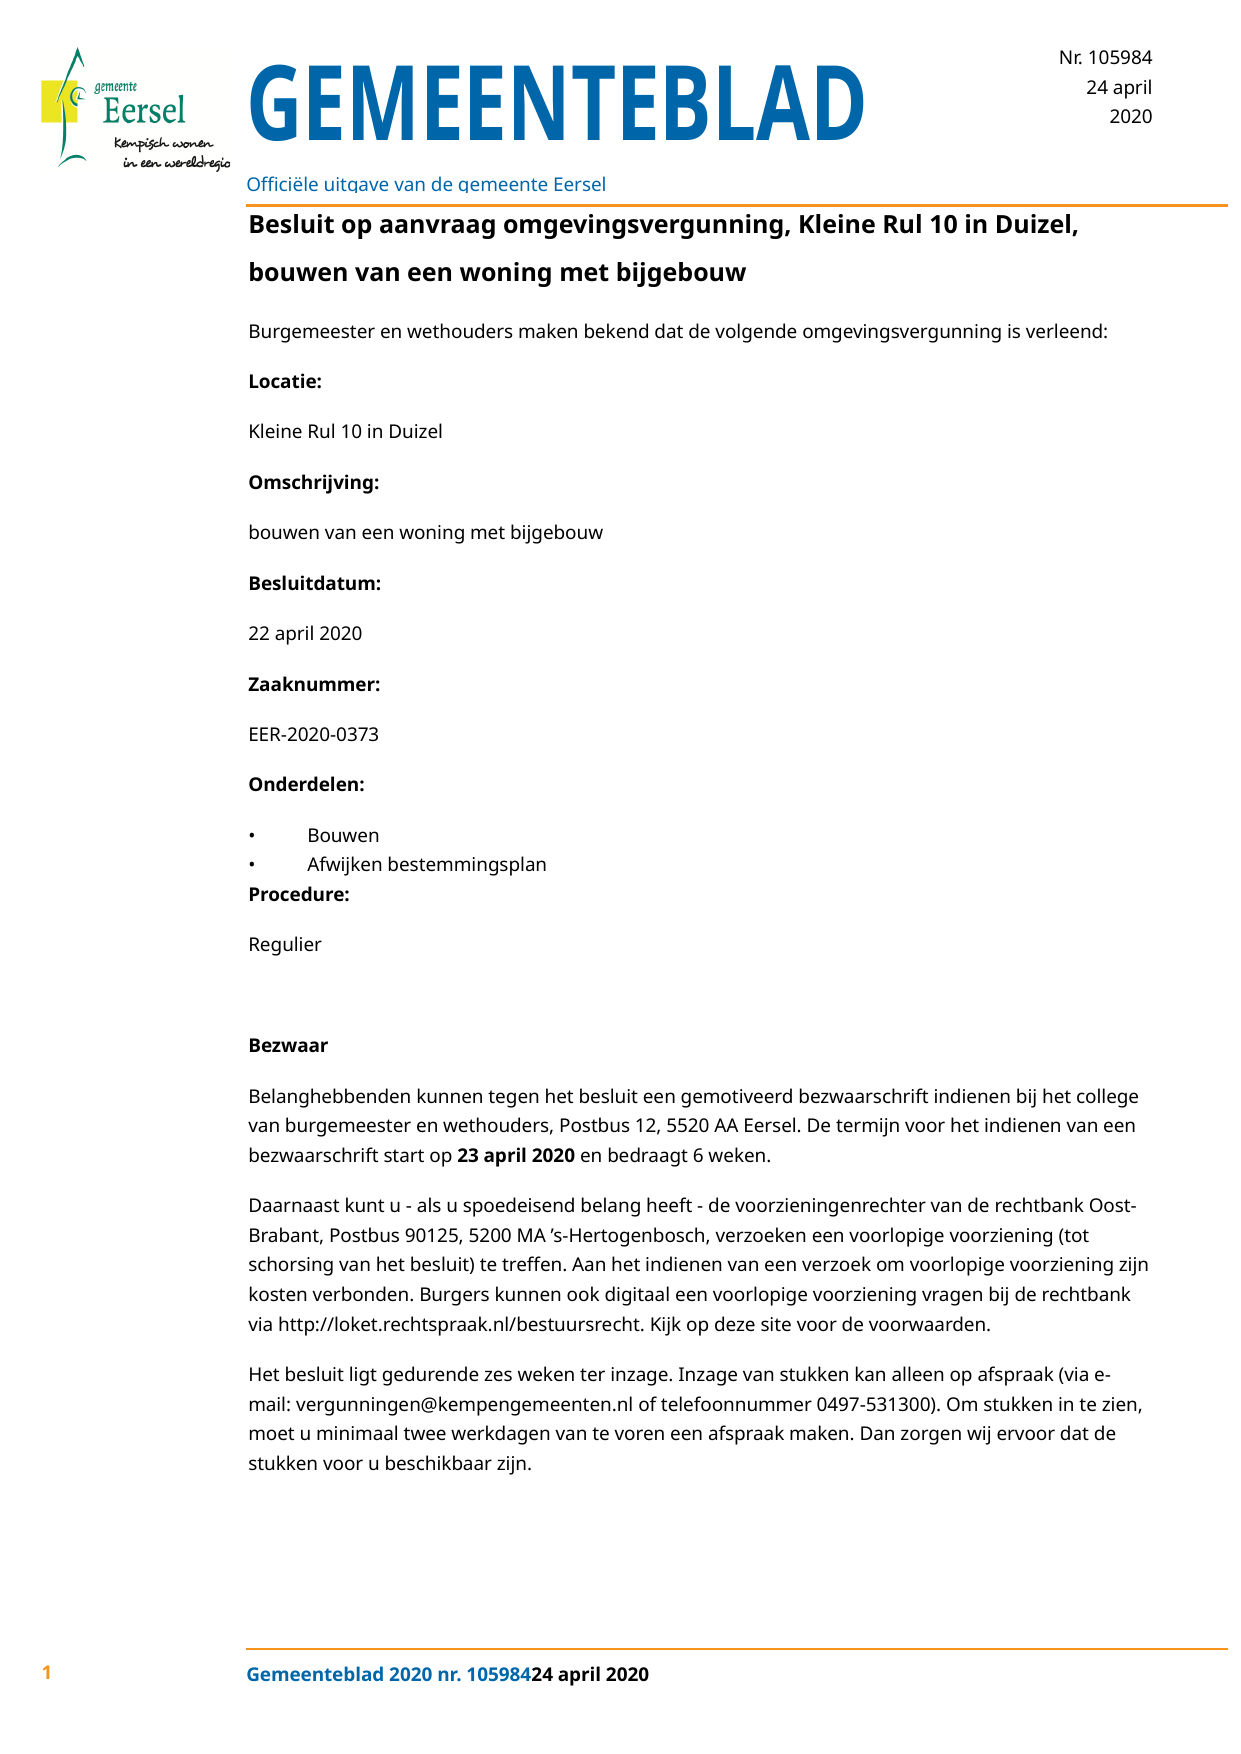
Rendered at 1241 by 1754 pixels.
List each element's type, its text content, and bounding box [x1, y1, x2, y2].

text Bezwaar [248, 1032, 1152, 1058]
picture [41, 47, 231, 172]
text bouwen van een woning met bijgebouw [248, 519, 1152, 545]
text Besluitdatum: [248, 570, 1152, 596]
text Belanghebbenden kunnen tegen het besluit een gemotiveerd bezwaarschrift indienen bij het college van burgemeester en wethouders, Postbus 12, 5520 AA Eersel. De termijn voor het indienen van een bezwaarschrift start op 23 april 2020 en bedraagt 6 weken. [248, 1083, 1152, 1168]
text Onderdelen: [248, 772, 1152, 797]
text Burgemeester en wethouders maken bekend dat de volgende omgevingsvergunning is verleend: [248, 318, 1152, 344]
text Locatie: [248, 368, 1152, 394]
text Regulier [248, 932, 1152, 957]
text EER-2020-0373 [248, 721, 1152, 747]
text Procedure: [248, 881, 1152, 907]
text Omschrijving: [248, 469, 1152, 495]
list Afwijken bestemmingsplan [248, 852, 1152, 877]
text 22 april 2020 [248, 620, 1152, 646]
list Bouwen [248, 822, 1152, 848]
text Daarnaast kunt u - als u spoedeisend belang heeft - de voorzieningenrechter van de rechtbank Oost-Brabant, Postbus 90125, 5200 MA ’s-Hertogenbosch, verzoeken een voorlopige voorziening (tot schorsing van het besluit) te treffen. Aan het indienen van een verzoek om voorlopige voorziening zijn kosten verbonden. Burgers kunnen ook digitaal een voorlopige voorziening vragen bij de rechtbank via http://loket.rechtspraak.nl/bestuursrecht. Kijk op deze site voor de voorwaarden. [248, 1192, 1152, 1337]
text Kleine Rul 10 in Duizel [248, 419, 1152, 444]
text Het besluit ligt gedurende zes weken ter inzage. Inzage van stukken kan alleen op afspraak (via e-mail: vergunningen@kempengemeenten.nl of telefoonnummer 0497-531300). Om stukken in te zien, moet u minimaal twee werkdagen van te voren een afspraak maken. Dan zorgen wij ervoor dat de stukken voor u beschikbaar zijn. [248, 1361, 1152, 1476]
text Zaaknummer: [248, 671, 1152, 697]
text Besluit op aanvraag omgevingsvergunning, Kleine Rul 10 in Duizel, bouwen van een woning met bijgebouw [248, 207, 1152, 288]
